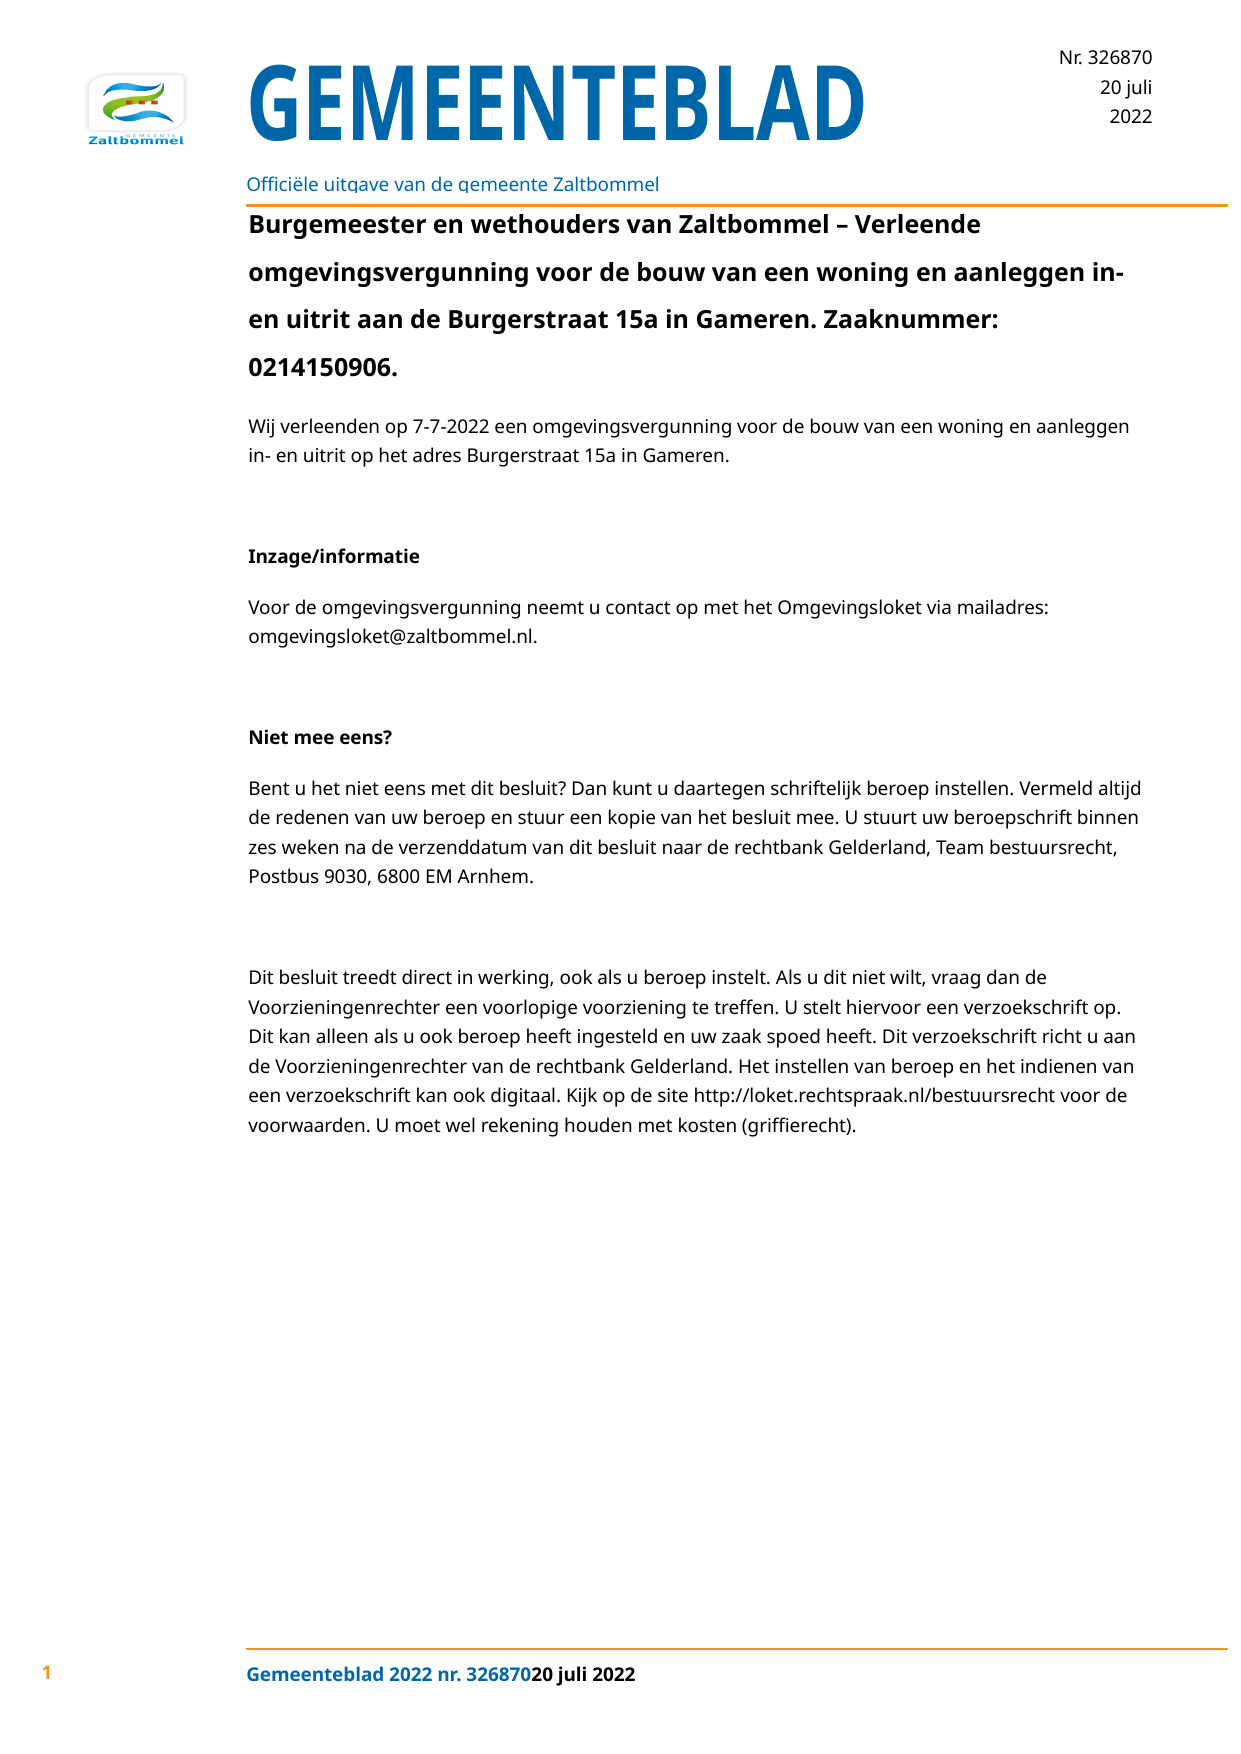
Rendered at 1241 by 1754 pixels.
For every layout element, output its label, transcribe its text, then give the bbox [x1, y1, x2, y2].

text Dit besluit treedt direct in werking, ook als u beroep instelt. Als u dit niet wilt, vraag dan de Voorzieningenrechter een voorlopige voorziening te treffen. U stelt hiervoor een verzoekschrift op. Dit kan alleen als u ook beroep heeft ingesteld en uw zaak spoed heeft. Dit verzoekschrift richt u aan de Voorzieningenrechter van de rechtbank Gelderland. Het instellen van beroep en het indienen van een verzoekschrift kan ook digitaal. Kijk op de site http://loket.rechtspraak.nl/bestuursrecht voor de voorwaarden. U moet wel rekening houden met kosten (griffierecht). [248, 964, 1152, 1138]
text Inzage/informatie [248, 543, 1152, 569]
picture [41, 47, 231, 172]
text Voor de omgevingsvergunning neemt u contact op met het Omgevingsloket via mailadres: omgevingsloket@zaltbommel.nl. [248, 594, 1152, 649]
text Wij verleenden op 7-7-2022 een omgevingsvergunning voor de bouw van een woning en aanleggen in- en uitrit op het adres Burgerstraat 15a in Gameren. [248, 413, 1152, 468]
text Bent u het niet eens met dit besluit? Dan kunt u daartegen schriftelijk beroep instellen. Vermeld altijd de redenen van uw beroep en stuur een kopie van het besluit mee. U stuurt uw beroepschrift binnen zes weken na de verzenddatum van dit besluit naar de rechtbank Gelderland, Team bestuursrecht, Postbus 9030, 6800 EM Arnhem. [248, 775, 1152, 889]
text Niet mee eens? [248, 724, 1152, 750]
text Burgemeester en wethouders van Zaltbommel – Verleende omgevingsvergunning voor de bouw van een woning en aanleggen in- en uitrit aan de Burgerstraat 15a in Gameren. Zaaknummer: 0214150906. [248, 207, 1152, 384]
